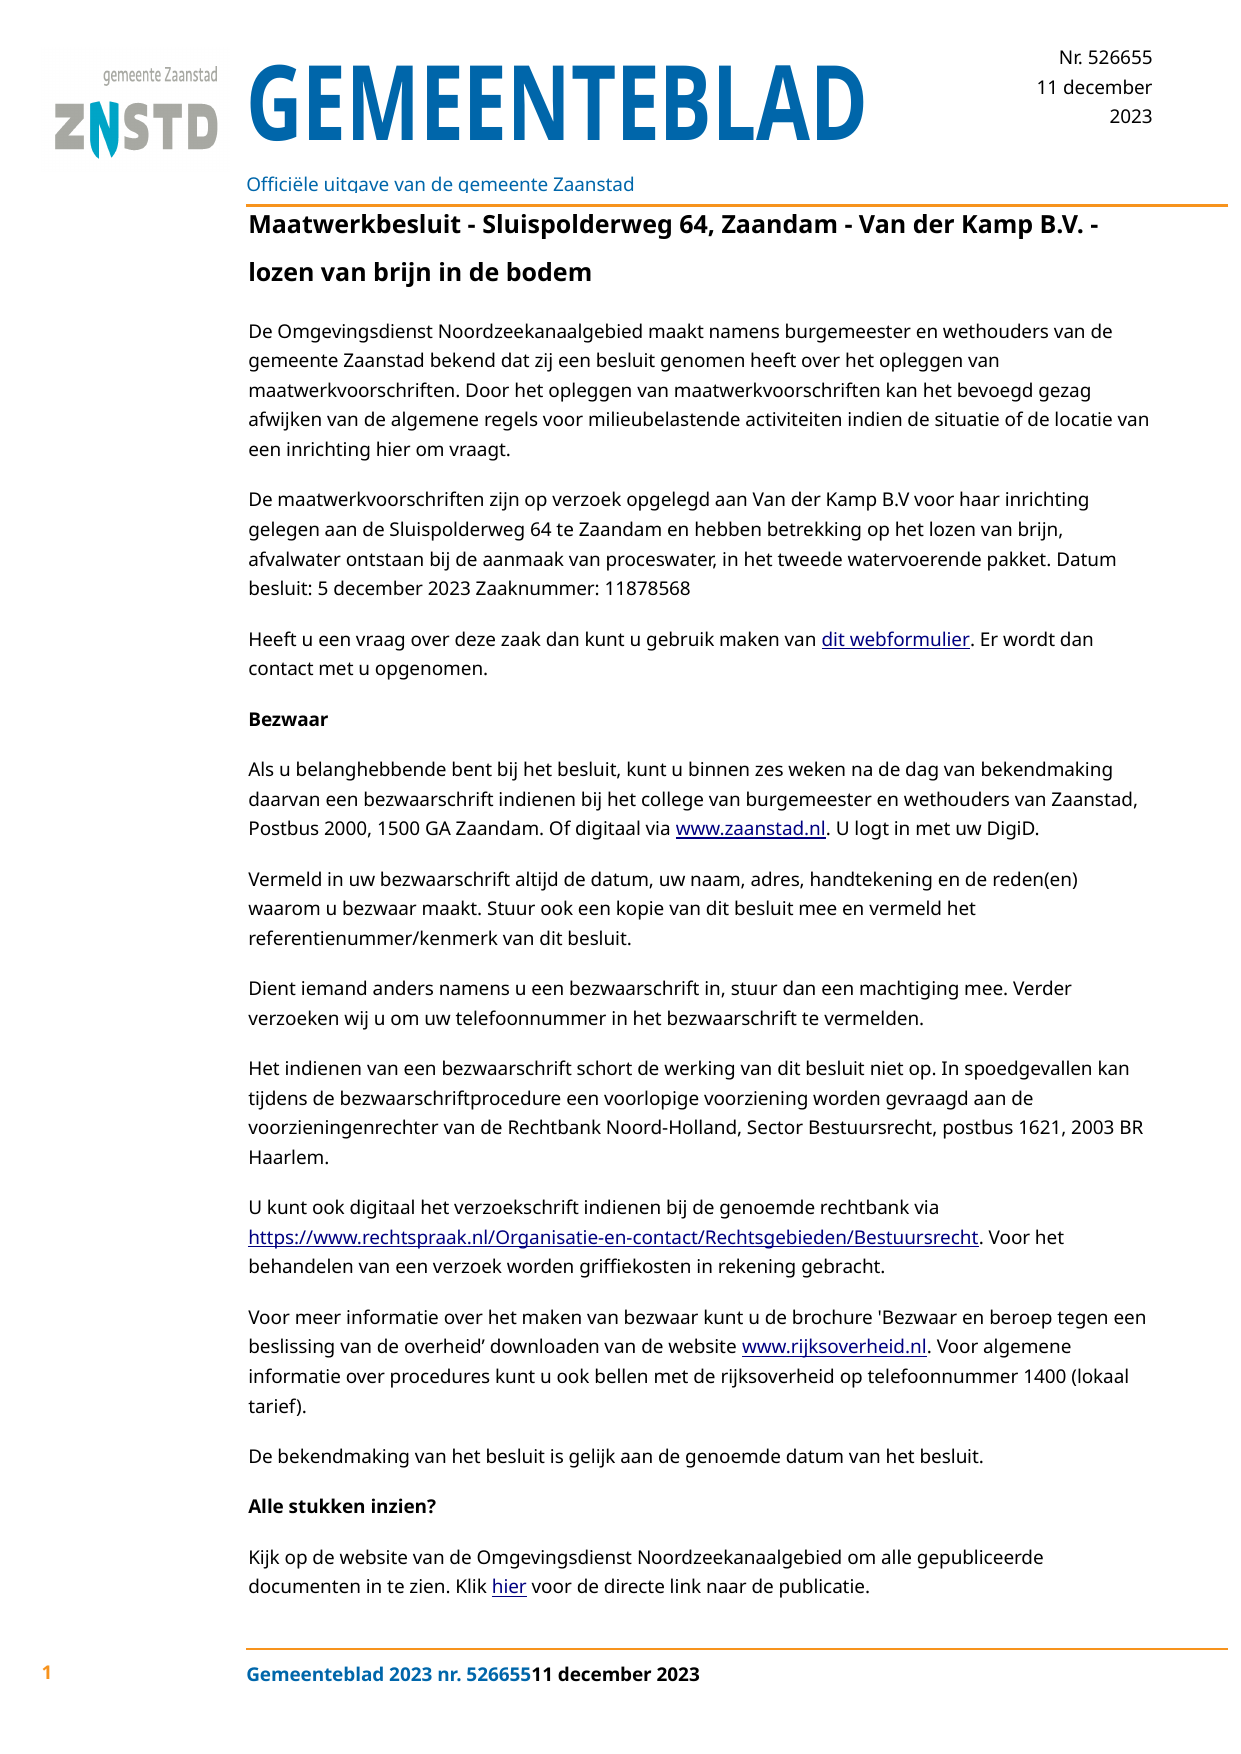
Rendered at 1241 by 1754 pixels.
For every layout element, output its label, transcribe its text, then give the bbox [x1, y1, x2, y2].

text Kijk op de website van de Omgevingsdienst Noordzeekanaalgebied om alle gepubliceerde documenten in te zien. Klik hier voor de directe link naar de publicatie. [248, 1544, 1152, 1599]
text Als u belanghebbende bent bij het besluit, kunt u binnen zes weken na de dag van bekendmaking daarvan een bezwaarschrift indienen bij het college van burgemeester en wethouders van Zaanstad, Postbus 2000, 1500 GA Zaandam. Of digitaal via www.zaanstad.nl. U logt in met uw DigiD. [248, 756, 1152, 841]
text Dient iemand anders namens u een bezwaarschrift in, stuur dan een machtiging mee. Verder verzoeken wij u om uw telefoonnummer in het bezwaarschrift te vermelden. [248, 975, 1152, 1031]
text De maatwerkvoorschriften zijn op verzoek opgelegd aan Van der Kamp B.V voor haar inrichting gelegen aan de Sluispolderweg 64 te Zaandam en hebben betrekking op het lozen van brijn, afvalwater ontstaan bij de aanmaak van proceswater, in het tweede watervoerende pakket. Datum besluit: 5 december 2023 Zaaknummer: 11878568 [248, 487, 1152, 601]
text De bekendmaking van het besluit is gelijk aan de genoemde datum van het besluit. [248, 1443, 1152, 1469]
text Maatwerkbesluit - Sluispolderweg 64, Zaandam - Van der Kamp B.V. - lozen van brijn in de bodem [248, 207, 1152, 288]
text Heeft u een vraag over deze zaak dan kunt u gebruik maken van dit webformulier. Er wordt dan contact met u opgenomen. [248, 626, 1152, 681]
text Bezwaar [248, 706, 1152, 732]
text Het indienen van een bezwaarschrift schort de werking van dit besluit niet op. In spoedgevallen kan tijdens de bezwaarschriftprocedure een voorlopige voorziening worden gevraagd aan de voorzieningenrechter van de Rechtbank Noord-Holland, Sector Bestuursrecht, postbus 1621, 2003 BR Haarlem. [248, 1055, 1152, 1170]
text Alle stukken inzien? [248, 1494, 1152, 1519]
text Vermeld in uw bezwaarschrift altijd de datum, uw naam, adres, handtekening en de reden(en) waarom u bezwaar maakt. Stuur ook een kopie van dit besluit mee en vermeld het referentienummer/kenmerk van dit besluit. [248, 866, 1152, 951]
text U kunt ook digitaal het verzoekschrift indienen bij de genoemde rechtbank via https://www.rechtspraak.nl/Organisatie-en-contact/Rechtsgebieden/Bestuursrecht. Voor het behandelen van een verzoek worden griffiekosten in rekening gebracht. [248, 1194, 1152, 1279]
picture [41, 47, 231, 172]
text Voor meer informatie over het maken van bezwaar kunt u de brochure 'Bezwaar en beroep tegen een beslissing van de overheid’ downloaden van de website www.rijksoverheid.nl. Voor algemene informatie over procedures kunt u ook bellen met de rijksoverheid op telefoonnummer 1400 (lokaal tarief). [248, 1304, 1152, 1419]
text De Omgevingsdienst Noordzeekanaalgebied maakt namens burgemeester en wethouders van de gemeente Zaanstad bekend dat zij een besluit genomen heeft over het opleggen van maatwerkvoorschriften. Door het opleggen van maatwerkvoorschriften kan het bevoegd gezag afwijken van de algemene regels voor milieubelastende activiteiten indien de situatie of de locatie van een inrichting hier om vraagt. [248, 318, 1152, 462]
